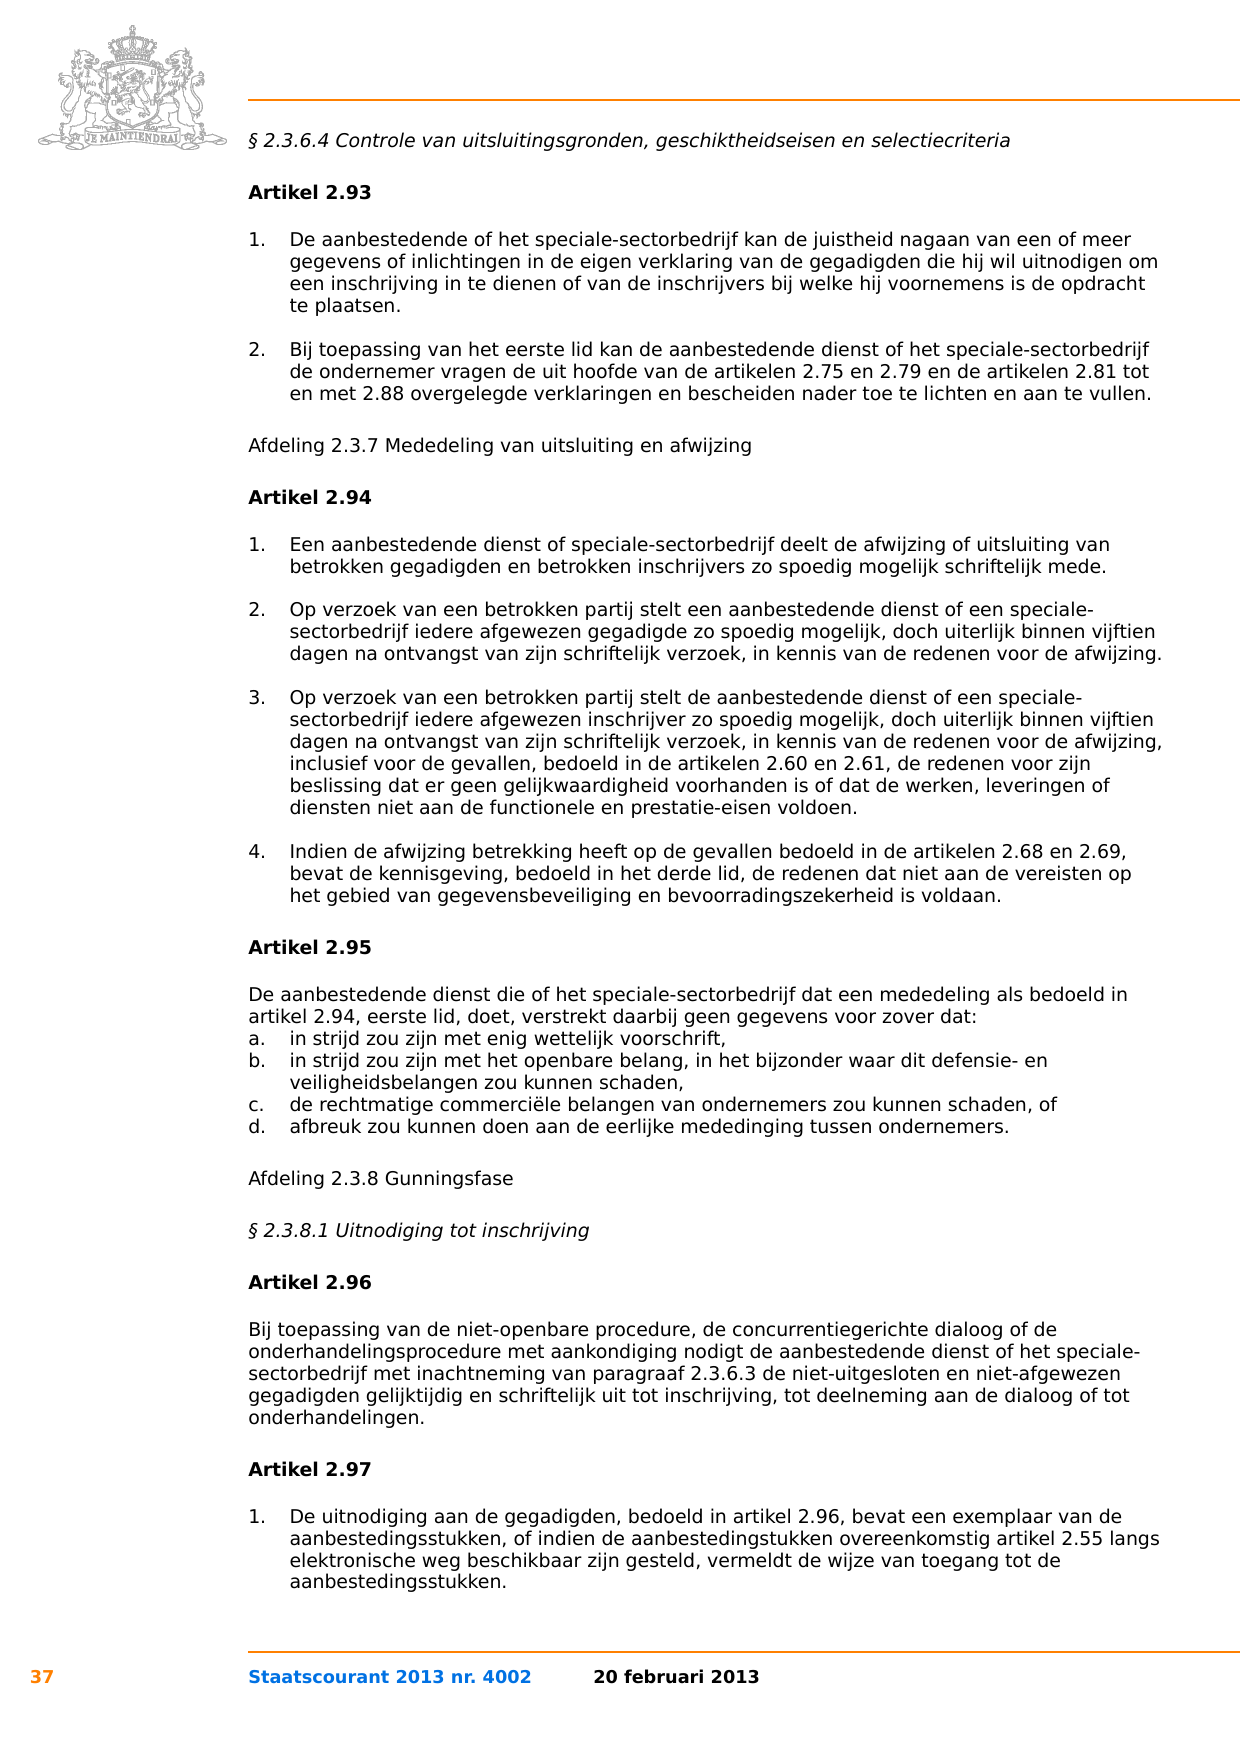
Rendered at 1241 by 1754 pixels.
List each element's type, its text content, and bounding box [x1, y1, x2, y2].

text 4. Indien de afwijzing betrekking heeft op de gevallen bedoeld in de artikelen 2.68 en 2.69, bevat de kennisgeving, bedoeld in het derde lid, de redenen dat niet aan de vereisten op het gebied van gegevensbeveiliging en bevoorradingszekerheid is voldaan. [248, 841, 1163, 907]
picture [38, 25, 227, 150]
text De aanbestedende dienst die of het speciale-sectorbedrijf dat een mededeling als bedoeld in artikel 2.94, eerste lid, doet, verstrekt daarbij geen gegevens voor zover dat: [248, 984, 1163, 1028]
text c. de rechtmatige commerciële belangen van ondernemers zou kunnen schaden, of [248, 1094, 1163, 1116]
text 1. Een aanbestedende dienst of speciale-sectorbedrijf deelt de afwijzing of uitsluiting van betrokken gegadigden en betrokken inschrijvers zo spoedig mogelijk schriftelijk mede. [248, 533, 1163, 577]
subtitle Artikel 2.97 [248, 1458, 1163, 1481]
text 1. De uitnodiging aan de gegadigden, bedoeld in artikel 2.96, bevat een exemplaar van de aanbestedingsstukken, of indien de aanbestedingstukken overeenkomstig artikel 2.55 langs elektronische weg beschikbaar zijn gesteld, vermeldt de wijze van toegang tot de aanbestedingsstukken. [248, 1506, 1163, 1593]
text d. afbreuk zou kunnen doen aan de eerlijke mededinging tussen ondernemers. [248, 1116, 1163, 1138]
text 2. Op verzoek van een betrokken partij stelt een aanbestedende dienst of een speciale-sectorbedrijf iedere afgewezen gegadigde zo spoedig mogelijk, doch uiterlijk binnen vijftien dagen na ontvangst van zijn schriftelijk verzoek, in kennis van de redenen voor de afwijzing. [248, 599, 1163, 665]
subtitle Afdeling 2.3.7 Mededeling van uitsluiting en afwijzing [248, 434, 1163, 457]
text 1. De aanbestedende of het speciale-sectorbedrijf kan de juistheid nagaan van een of meer gegevens of inlichtingen in de eigen verklaring van de gegadigden die hij wil uitnodigen om een inschrijving in te dienen of van de inschrijvers bij welke hij voornemens is de opdracht te plaatsen. [248, 229, 1163, 317]
text 3. Op verzoek van een betrokken partij stelt de aanbestedende dienst of een speciale-sectorbedrijf iedere afgewezen inschrijver zo spoedig mogelijk, doch uiterlijk binnen vijftien dagen na ontvangst van zijn schriftelijk verzoek, in kennis van de redenen voor de afwijzing, inclusief voor de gevallen, bedoeld in de artikelen 2.60 en 2.61, de redenen voor zijn beslissing dat er geen gelijkwaardigheid voorhanden is of dat de werken, leveringen of diensten niet aan de functionele en prestatie-eisen voldoen. [248, 687, 1163, 819]
subtitle Artikel 2.93 [248, 182, 1163, 204]
text b. in strijd zou zijn met het openbare belang, in het bijzonder waar dit defensie- en veiligheidsbelangen zou kunnen schaden, [248, 1050, 1163, 1094]
subtitle Artikel 2.96 [248, 1272, 1163, 1294]
subtitle Artikel 2.94 [248, 487, 1163, 508]
text 2. Bij toepassing van het eerste lid kan de aanbestedende dienst of het speciale-sectorbedrijf de ondernemer vragen de uit hoofde van de artikelen 2.75 en 2.79 en de artikelen 2.81 tot en met 2.88 overgelegde verklaringen en bescheiden nader toe te lichten en aan te vullen. [248, 339, 1163, 404]
subtitle § 2.3.6.4 Controle van uitsluitingsgronden, geschiktheidseisen en selectiecriteria [248, 130, 1163, 152]
text Bij toepassing van de niet-openbare procedure, de concurrentiegerichte dialoog of de onderhandelingsprocedure met aankondiging nodigt de aanbestedende dienst of het speciale-sectorbedrijf met inachtneming van paragraaf 2.3.6.3 de niet-uitgesloten en niet-afgewezen gegadigden gelijktijdig en schriftelijk uit tot inschrijving, tot deelneming aan de dialoog of tot onderhandelingen. [248, 1319, 1163, 1428]
subtitle Afdeling 2.3.8 Gunningsfase [248, 1168, 1163, 1190]
subtitle Artikel 2.95 [248, 937, 1163, 959]
subtitle § 2.3.8.1 Uitnodiging tot inschrijving [248, 1220, 1163, 1242]
text a. in strijd zou zijn met enig wettelijk voorschrift, [248, 1028, 1163, 1050]
